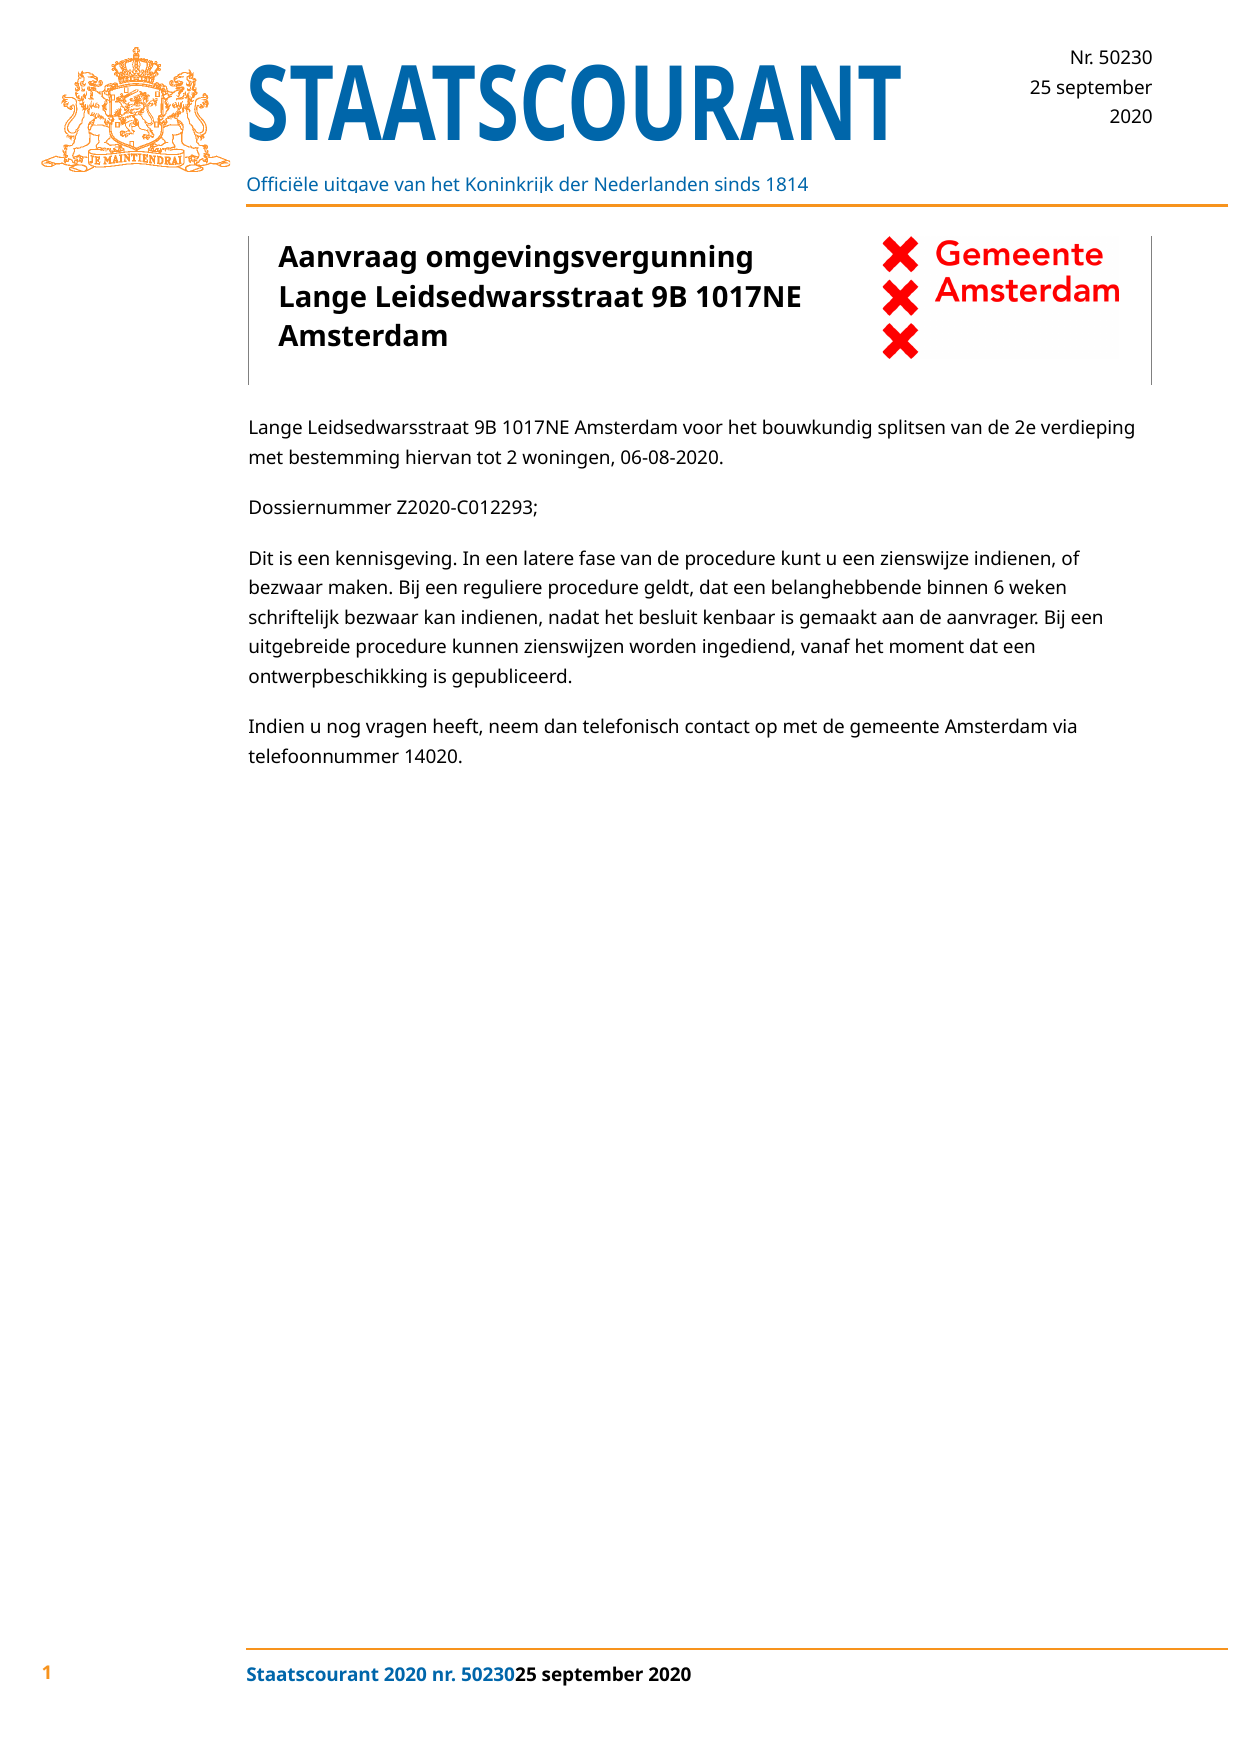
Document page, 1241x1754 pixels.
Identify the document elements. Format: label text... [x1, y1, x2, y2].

text Indien u nog vragen heeft, neem dan telefonisch contact op met de gemeente Amsterdam via telefoonnummer 14020. [248, 713, 1152, 769]
table_header Aanvraag omgevingsvergunning Lange Leidsedwarsstraat 9B 1017NE Amsterdam [249, 236, 850, 385]
text Dossiernummer Z2020-C012293; [248, 494, 1152, 520]
picture [41, 47, 231, 172]
text Dit is een kennisgeving. In een latere fase van de procedure kunt u een zienswijze indienen, of bezwaar maken. Bij een reguliere procedure geldt, dat een belanghebbende binnen 6 weken schriftelijk bezwaar kan indienen, nadat het besluit kenbaar is gemaakt aan de aanvrager. Bij een uitgebreide procedure kunnen zienswijzen worden ingediend, vanaf het moment dat een ontwerpbeschikking is gepubliceerd. [248, 545, 1152, 689]
picture [882, 236, 1119, 359]
table_header [850, 236, 1151, 385]
text Lange Leidsedwarsstraat 9B 1017NE Amsterdam voor het bouwkundig splitsen van de 2e verdieping met bestemming hiervan tot 2 woningen, 06-08-2020. [248, 414, 1152, 469]
